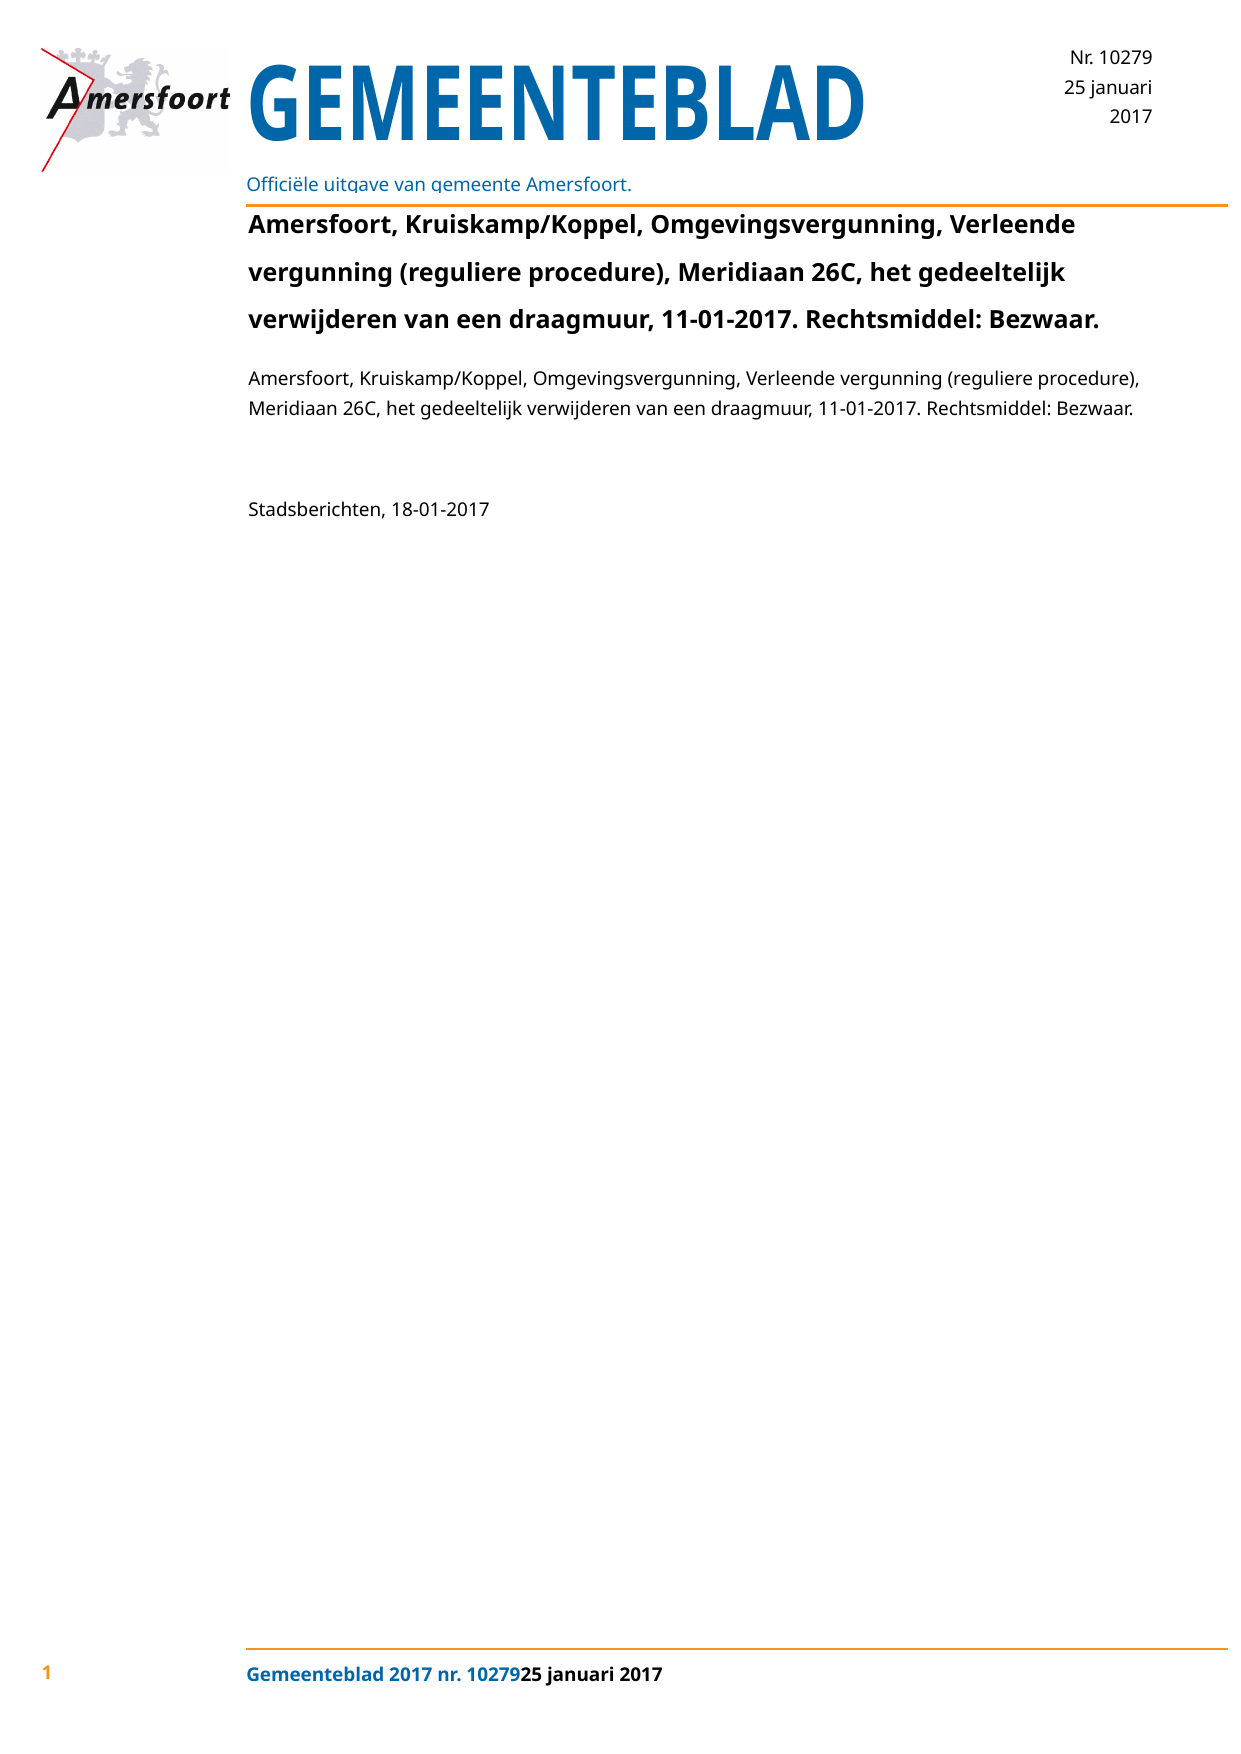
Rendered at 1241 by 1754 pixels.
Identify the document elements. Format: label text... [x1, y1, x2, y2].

text Amersfoort, Kruiskamp/Koppel, Omgevingsvergunning, Verleende vergunning (reguliere procedure), Meridiaan 26C, het gedeeltelijk verwijderen van een draagmuur, 11-01-2017. Rechtsmiddel: Bezwaar. [248, 207, 1152, 336]
text Stadsberichten, 18-01-2017 [248, 496, 1152, 522]
picture [41, 47, 231, 172]
text Amersfoort, Kruiskamp/Koppel, Omgevingsvergunning, Verleende vergunning (reguliere procedure), Meridiaan 26C, het gedeeltelijk verwijderen van een draagmuur, 11-01-2017. Rechtsmiddel: Bezwaar. [248, 366, 1152, 421]
